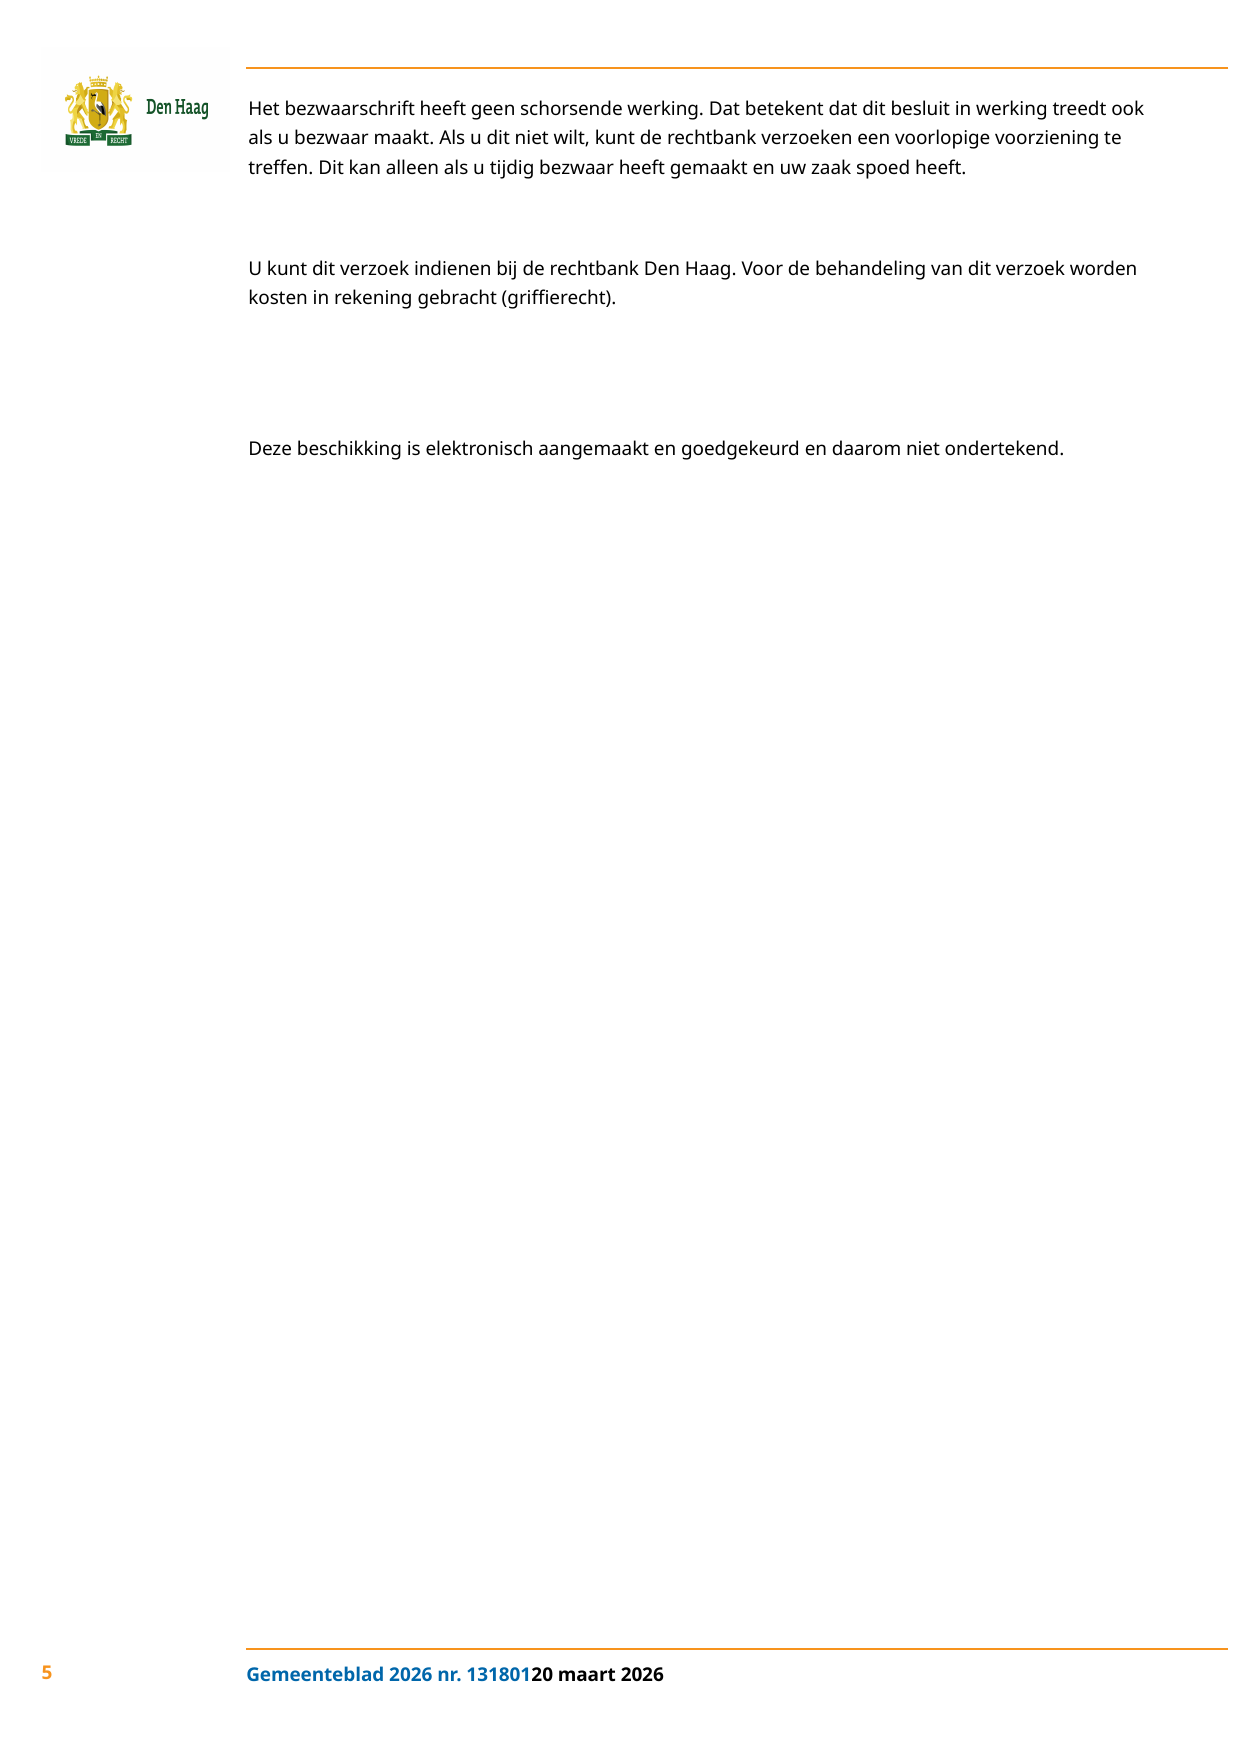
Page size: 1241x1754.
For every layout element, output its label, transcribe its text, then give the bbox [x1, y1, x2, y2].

text Deze beschikking is elektronisch aangemaakt en goedgekeurd en daarom niet ondertekend. [248, 436, 1152, 461]
text Het bezwaarschrift heeft geen schorsende werking. Dat betekent dat dit besluit in werking treedt ook als u bezwaar maakt. Als u dit niet wilt, kunt de rechtbank verzoeken een voorlopige voorziening te treffen. Dit kan alleen als u tijdig bezwaar heeft gemaakt en uw zaak spoed heeft. [248, 95, 1152, 180]
text U kunt dit verzoek indienen bij de rechtbank Den Haag. Voor de behandeling van dit verzoek worden kosten in rekening gebracht (griffierecht). [248, 255, 1152, 310]
picture [41, 47, 231, 172]
